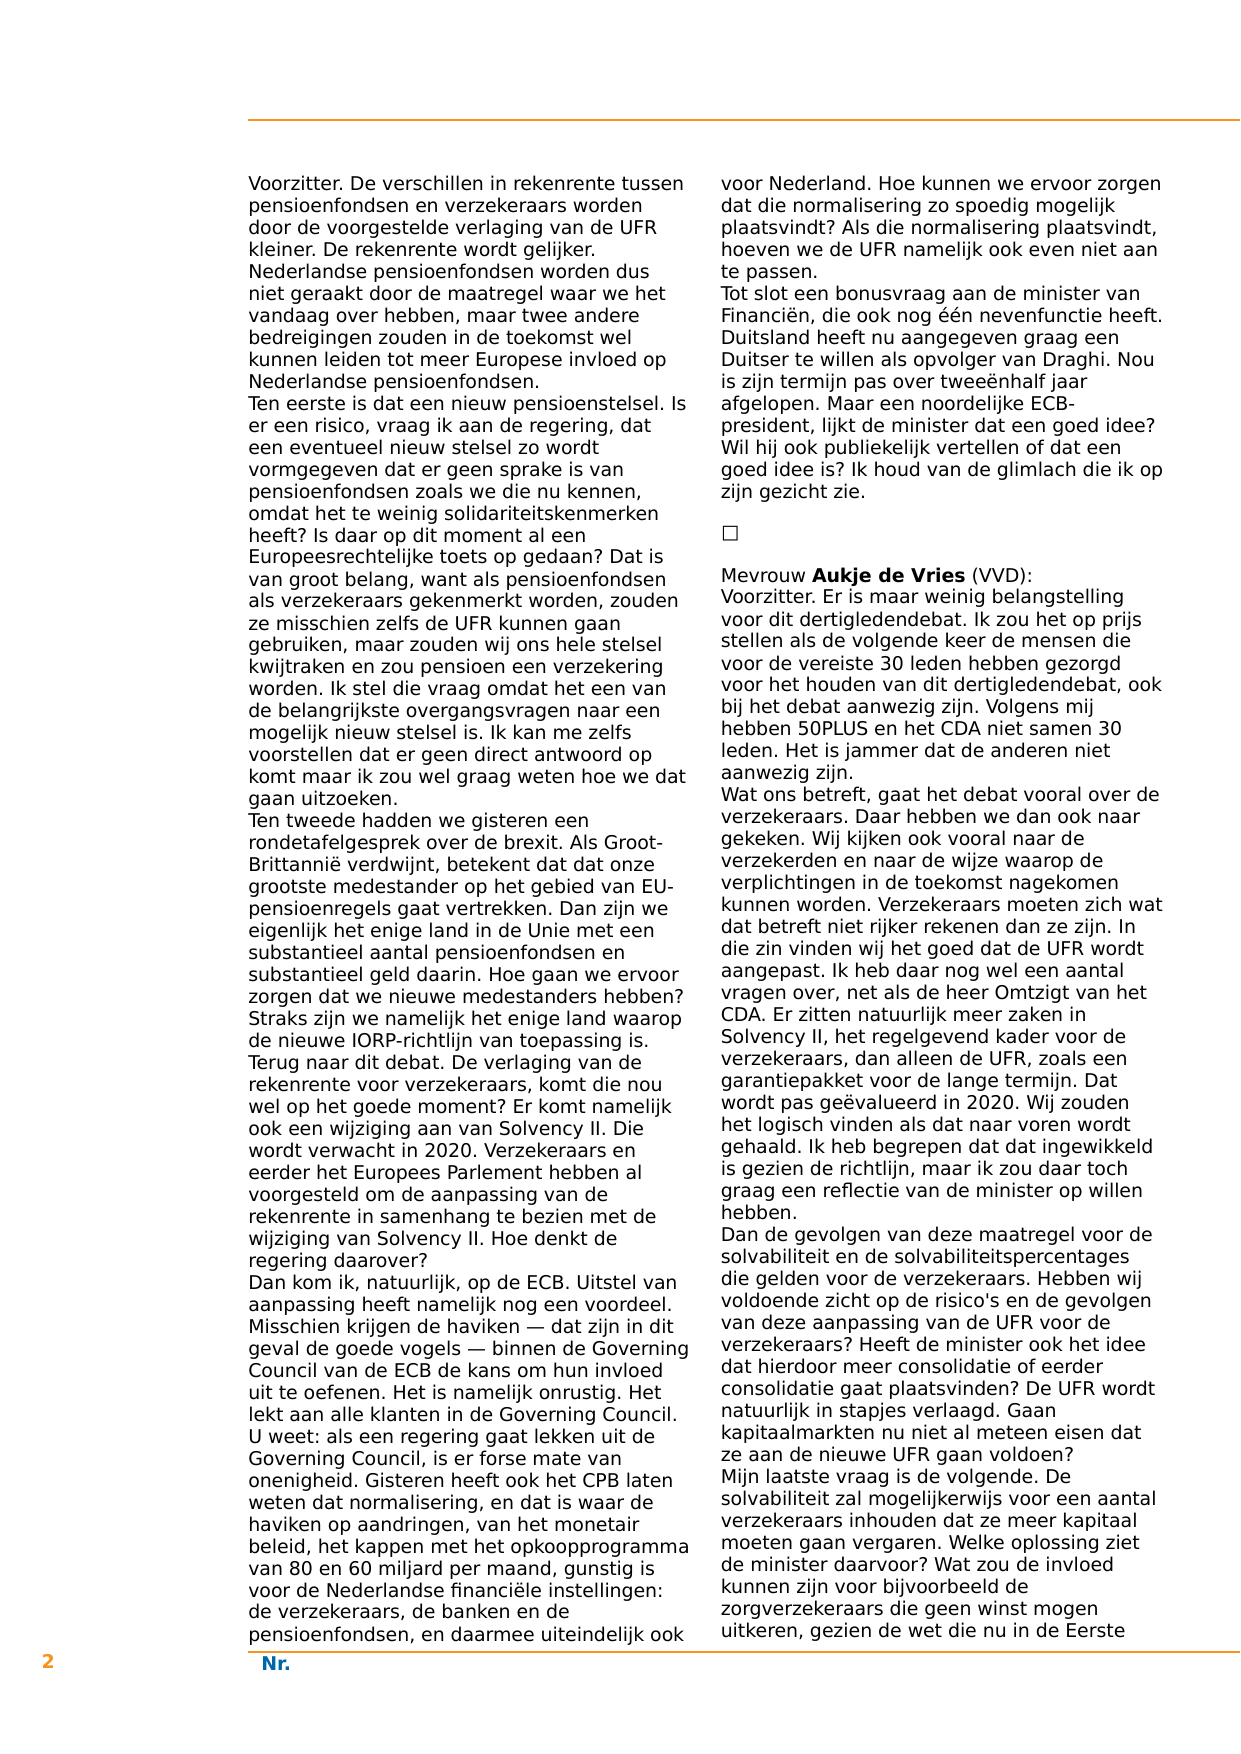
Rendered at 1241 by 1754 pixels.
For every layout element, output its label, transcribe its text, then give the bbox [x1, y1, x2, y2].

text Terug naar dit debat. De verlaging van de rekenrente voor verzekeraars, komt die nou wel op het goede moment? Er komt namelijk ook een wijziging aan van Solvency II. Die wordt verwacht in 2020. Verzekeraars en eerder het Europees Parlement hebben al voorgesteld om de aanpassing van de rekenrente in samenhang te bezien met de wijziging van Solvency II. Hoe denkt de regering daarover? [248, 1052, 691, 1272]
text Mijn laatste vraag is de volgende. De solvabiliteit zal mogelijkerwijs voor een aantal verzekeraars inhouden dat ze meer kapitaal moeten gaan vergaren. Welke oplossing ziet de minister daarvoor? Wat zou de invloed kunnen zijn voor bijvoorbeeld de zorgverzekeraars die geen winst mogen uitkeren, gezien de wet die nu in de Eerste [721, 1466, 1163, 1641]
text Voorzitter. De verschillen in rekenrente tussen pensioenfondsen en verzekeraars worden door de voorgestelde verlaging van de UFR kleiner. De rekenrente wordt gelijker. Nederlandse pensioenfondsen worden dus niet geraakt door de maatregel waar we het vandaag over hebben, maar twee andere bedreigingen zouden in de toekomst wel kunnen leiden tot meer Europese invloed op Nederlandse pensioenfondsen. [248, 173, 691, 393]
text Ten eerste is dat een nieuw pensioenstelsel. Is er een risico, vraag ik aan de regering, dat een eventueel nieuw stelsel zo wordt vormgegeven dat er geen sprake is van pensioenfondsen zoals we die nu kennen, omdat het te weinig solidariteitskenmerken heeft? Is daar op dit moment al een Europeesrechtelijke toets op gedaan? Dat is van groot belang, want als pensioenfondsen als verzekeraars gekenmerkt worden, zouden ze misschien zelfs de UFR kunnen gaan gebruiken, maar zouden wij ons hele stelsel kwijtraken en zou pensioen een verzekering worden. Ik stel die vraag omdat het een van de belangrijkste overgangsvragen naar een mogelijk nieuw stelsel is. Ik kan me zelfs voorstellen dat er geen direct antwoord op komt maar ik zou wel graag weten hoe we dat gaan uitzoeken. [248, 393, 691, 810]
text Dan de gevolgen van deze maatregel voor de solvabiliteit en de solvabiliteitspercentages die gelden voor de verzekeraars. Hebben wij voldoende zicht op de risico's en de gevolgen van deze aanpassing van de UFR voor de verzekeraars? Heeft de minister ook het idee dat hierdoor meer consolidatie of eerder consolidatie gaat plaatsvinden? De UFR wordt natuurlijk in stapjes verlaagd. Gaan kapitaalmarkten nu niet al meteen eisen dat ze aan de nieuwe UFR gaan voldoen? [721, 1224, 1163, 1466]
text ⬜ [721, 522, 1163, 544]
text Voorzitter. Er is maar weinig belangstelling voor dit dertigledendebat. Ik zou het op prijs stellen als de volgende keer de mensen die voor de vereiste 30 leden hebben gezorgd voor het houden van dit dertigledendebat, ook bij het debat aanwezig zijn. Volgens mij hebben 50PLUS en het CDA niet samen 30 leden. Het is jammer dat de anderen niet aanwezig zijn. [721, 586, 1163, 784]
text Tot slot een bonusvraag aan de minister van Financiën, die ook nog één nevenfunctie heeft. Duitsland heeft nu aangegeven graag een Duitser te willen als opvolger van Draghi. Nou is zijn termijn pas over tweeënhalf jaar afgelopen. Maar een noordelijke ECB-president, lijkt de minister dat een goed idee? Wil hij ook publiekelijk vertellen of dat een goed idee is? Ik houd van de glimlach die ik op zijn gezicht zie. [721, 283, 1163, 502]
text Mevrouw Aukje de Vries (VVD): [721, 564, 1163, 586]
text Dan kom ik, natuurlijk, op de ECB. Uitstel van aanpassing heeft namelijk nog een voordeel. Misschien krijgen de haviken — dat zijn in dit geval de goede vogels — binnen de Governing Council van de ECB de kans om hun invloed uit te oefenen. Het is namelijk onrustig. Het lekt aan alle klanten in de Governing Council. U weet: als een regering gaat lekken uit de Governing Council, is er forse mate van onenigheid. Gisteren heeft ook het CPB laten weten dat normalisering, en dat is waar de haviken op aandringen, van het monetair beleid, het kappen met het opkoopprogramma van 80 en 60 miljard per maand, gunstig is voor de Nederlandse financiële instellingen: de verzekeraars, de banken en de pensioenfondsen, en daarmee uiteindelijk ook [248, 1272, 691, 1645]
text voor Nederland. Hoe kunnen we ervoor zorgen dat die normalisering zo spoedig mogelijk plaatsvindt? Als die normalisering plaatsvindt, hoeven we de UFR namelijk ook even niet aan te passen. [721, 173, 1163, 283]
text Ten tweede hadden we gisteren een rondetafelgesprek over de brexit. Als Groot-Brittannië verdwijnt, betekent dat dat onze grootste medestander op het gebied van EU-pensioenregels gaat vertrekken. Dan zijn we eigenlijk het enige land in de Unie met een substantieel aantal pensioenfondsen en substantieel geld daarin. Hoe gaan we ervoor zorgen dat we nieuwe medestanders hebben? Straks zijn we namelijk het enige land waarop de nieuwe IORP-richtlijn van toepassing is. [248, 810, 691, 1052]
text Wat ons betreft, gaat het debat vooral over de verzekeraars. Daar hebben we dan ook naar gekeken. Wij kijken ook vooral naar de verzekerden en naar de wijze waarop de verplichtingen in de toekomst nagekomen kunnen worden. Verzekeraars moeten zich wat dat betreft niet rijker rekenen dan ze zijn. In die zin vinden wij het goed dat de UFR wordt aangepast. Ik heb daar nog wel een aantal vragen over, net als de heer Omtzigt van het CDA. Er zitten natuurlijk meer zaken in Solvency II, het regelgevend kader voor de verzekeraars, dan alleen de UFR, zoals een garantiepakket voor de lange termijn. Dat wordt pas geëvalueerd in 2020. Wij zouden het logisch vinden als dat naar voren wordt gehaald. Ik heb begrepen dat dat ingewikkeld is gezien de richtlijn, maar ik zou daar toch graag een reflectie van de minister op willen hebben. [721, 784, 1163, 1224]
